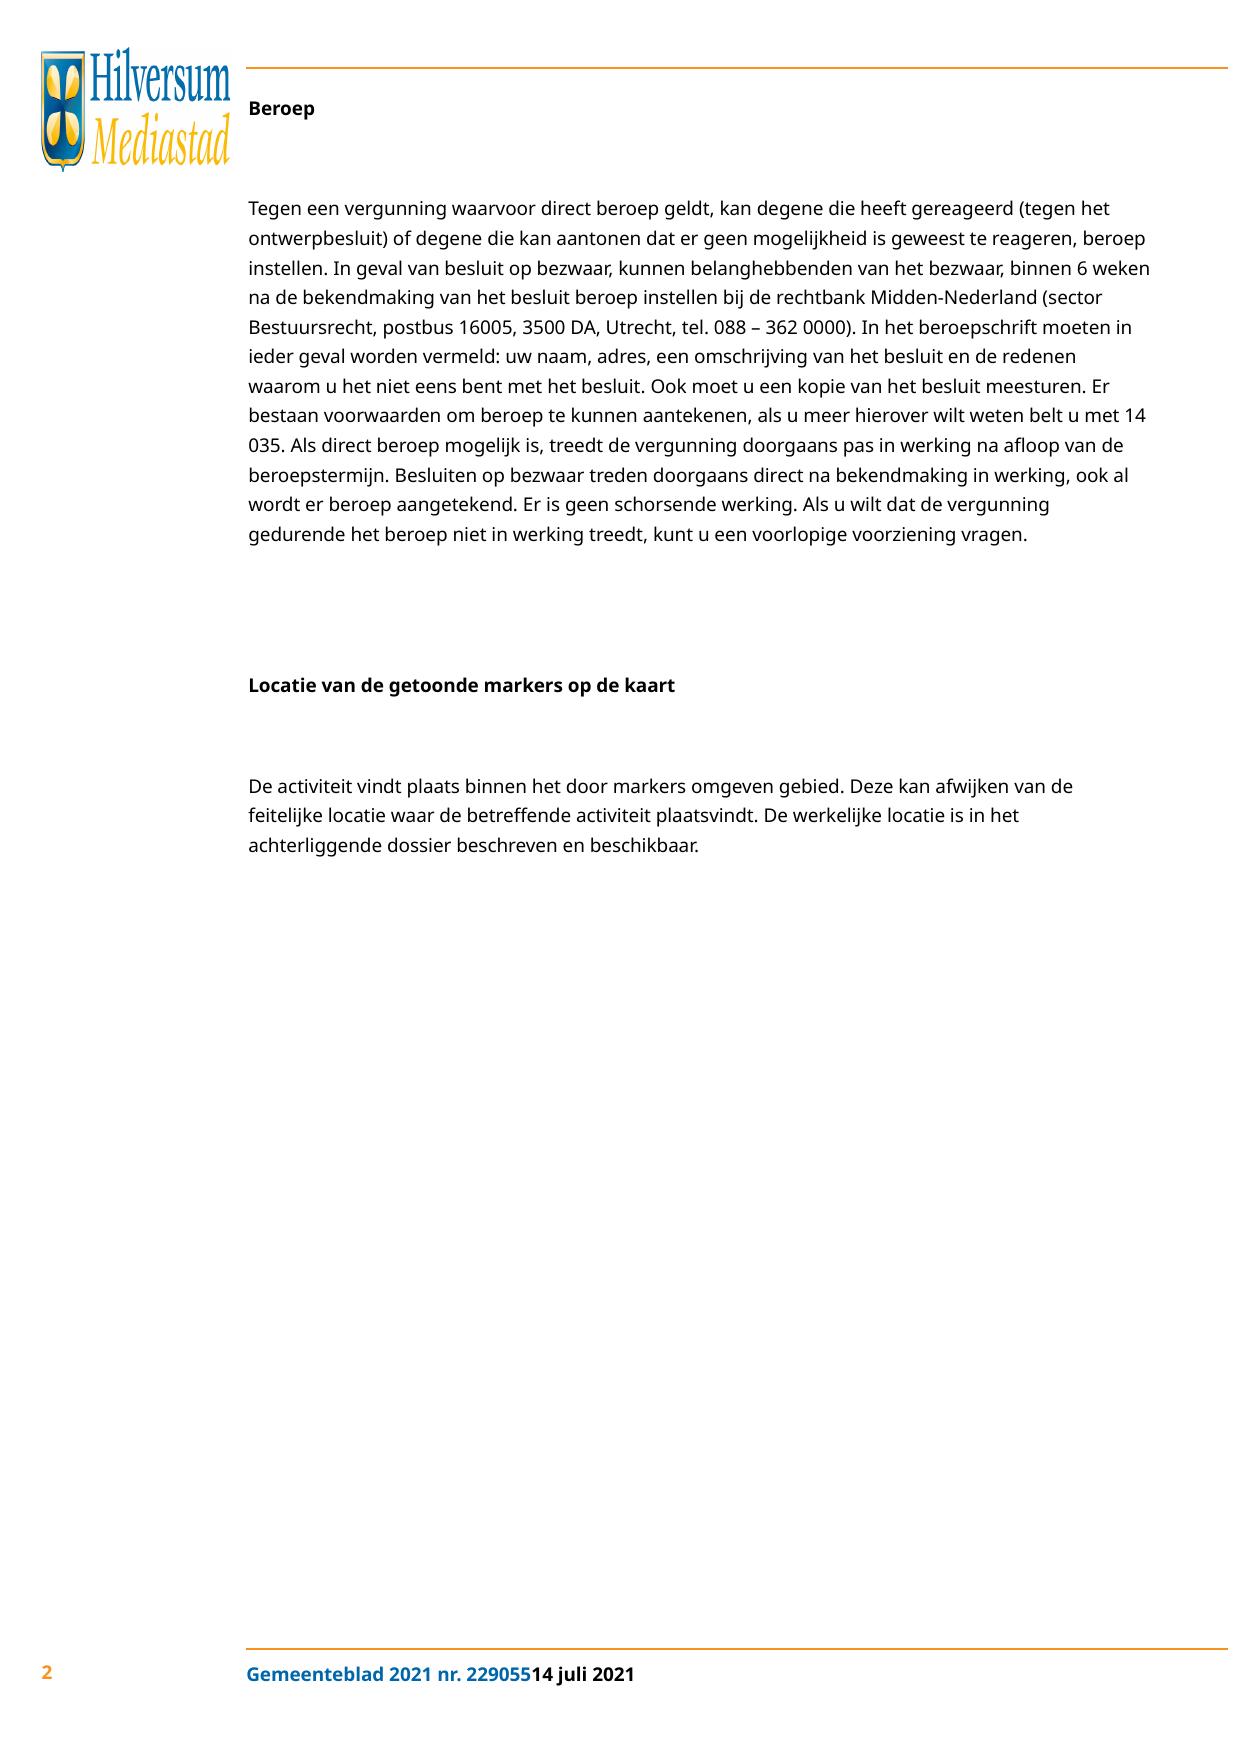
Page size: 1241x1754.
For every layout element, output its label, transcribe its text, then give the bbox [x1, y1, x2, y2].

text Tegen een vergunning waarvoor direct beroep geldt, kan degene die heeft gereageerd (tegen het ontwerpbesluit) of degene die kan aantonen dat er geen mogelijkheid is geweest te reageren, beroep instellen. In geval van besluit op bezwaar, kunnen belanghebbenden van het bezwaar, binnen 6 weken na de bekendmaking van het besluit beroep instellen bij de rechtbank Midden-Nederland (sector Bestuursrecht, postbus 16005, 3500 DA, Utrecht, tel. 088 – 362 0000). In het beroepschrift moeten in ieder geval worden vermeld: uw naam, adres, een omschrijving van het besluit en de redenen waarom u het niet eens bent met het besluit. Ook moet u een kopie van het besluit meesturen. Er bestaan voorwaarden om beroep te kunnen aantekenen, als u meer hierover wilt weten belt u met 14 035. Als direct beroep mogelijk is, treedt de vergunning doorgaans pas in werking na afloop van de beroepstermijn. Besluiten op bezwaar treden doorgaans direct na bekendmaking in werking, ook al wordt er beroep aangetekend. Er is geen schorsende werking. Als u wilt dat de vergunning gedurende het beroep niet in werking treedt, kunt u een voorlopige voorziening vragen. [248, 196, 1152, 547]
text Beroep [248, 95, 1152, 121]
text De activiteit vindt plaats binnen het door markers omgeven gebied. Deze kan afwijken van de feitelijke locatie waar de betreffende activiteit plaatsvindt. De werkelijke locatie is in het achterliggende dossier beschreven en beschikbaar. [248, 773, 1152, 858]
picture [41, 47, 231, 172]
text Locatie van de getoonde markers op de kaart [248, 672, 1152, 698]
